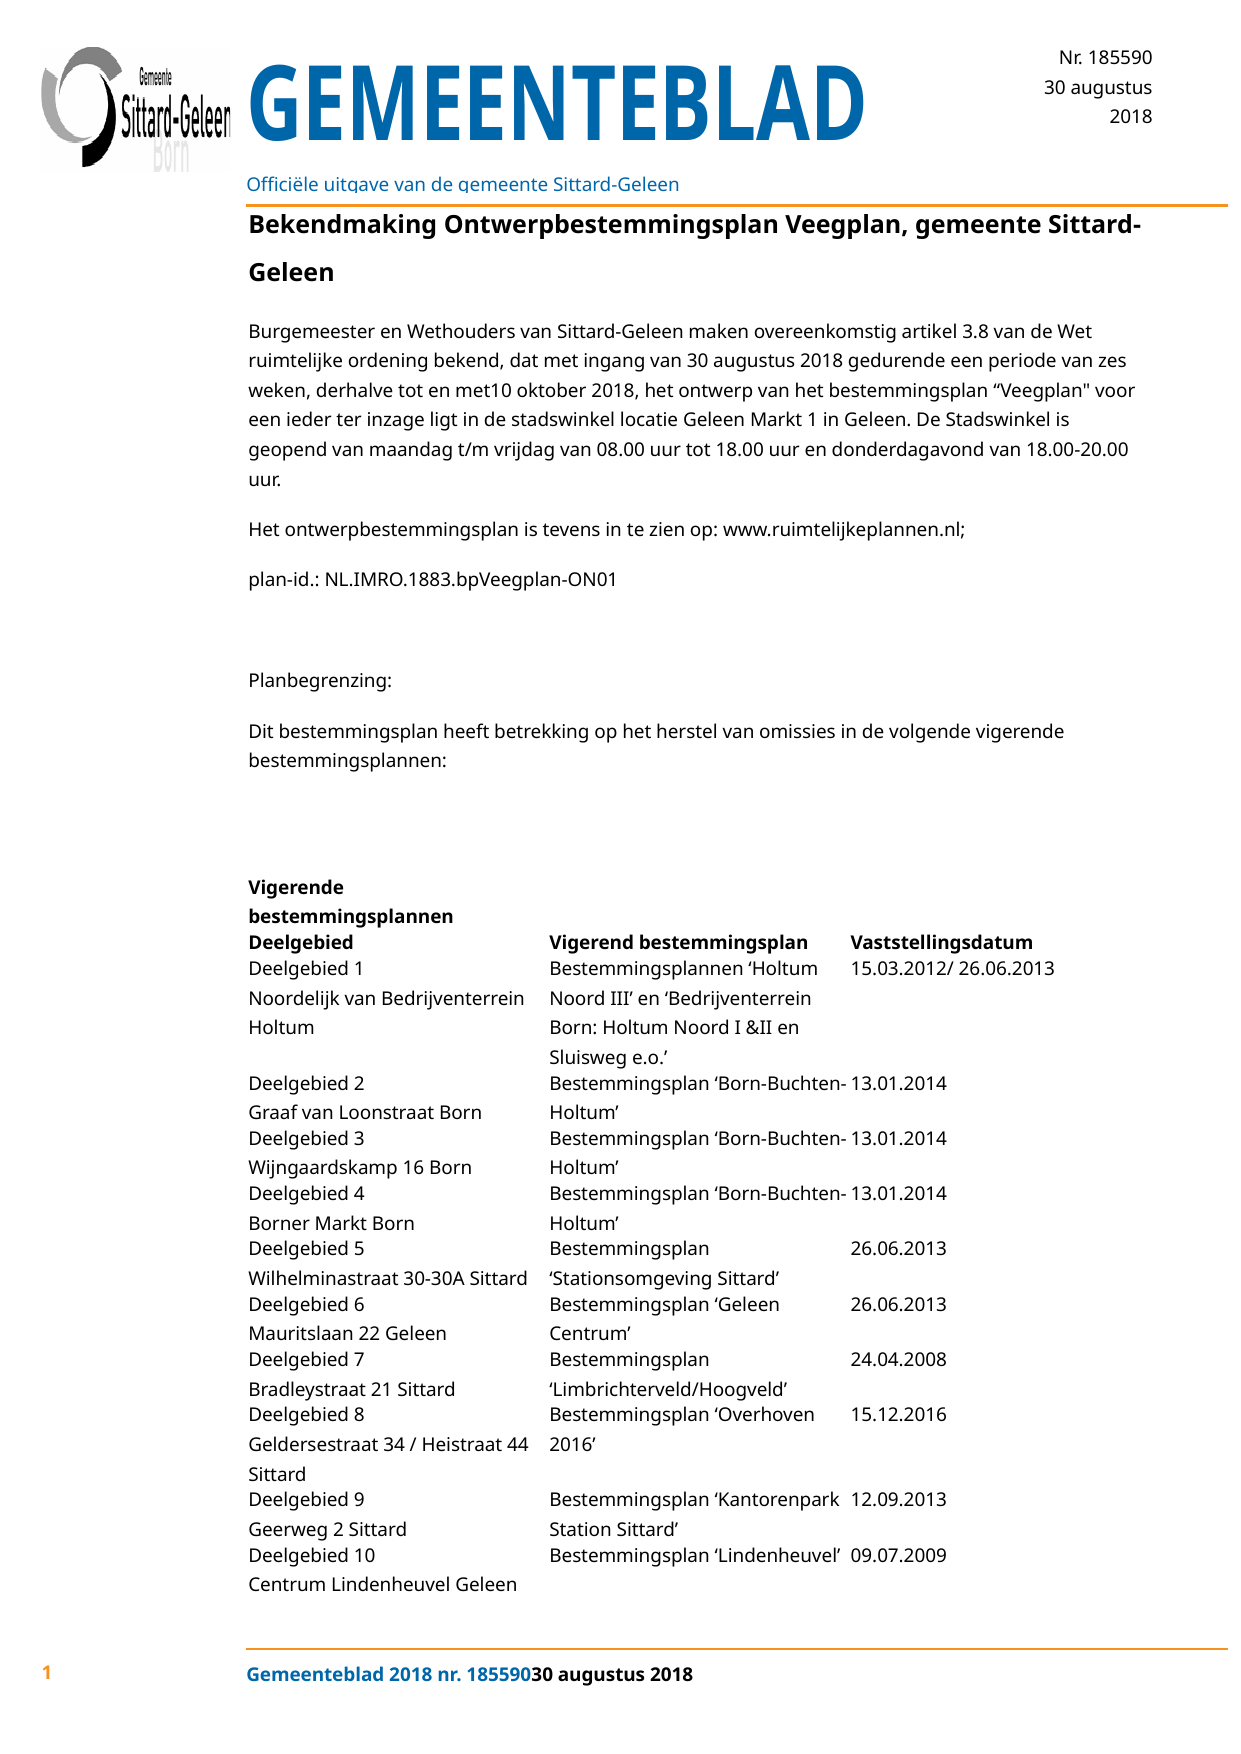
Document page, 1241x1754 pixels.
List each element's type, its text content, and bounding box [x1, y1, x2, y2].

table_header [549, 849, 850, 874]
table_cell Deelgebied 8 Geldersestraat 34 / Heistraat 44 Sittard [248, 1402, 549, 1486]
table_cell Vaststellingsdatum [850, 930, 1152, 955]
table_cell Bestemmingsplan ‘Born-Buchten-Holtum’ [549, 1180, 850, 1236]
table_cell Deelgebied [248, 930, 549, 955]
table_cell 26.06.2013 [850, 1291, 1152, 1346]
text plan-id.: NL.IMRO.1883.bpVeegplan-ON01 [248, 567, 1152, 592]
table_cell 26.06.2013 [850, 1236, 1152, 1291]
table_cell 15.03.2012/ 26.06.2013 [850, 955, 1152, 1070]
table_cell Bestemmingsplan ‘Overhoven 2016’ [549, 1402, 850, 1486]
table_cell 15.12.2016 [850, 1402, 1152, 1486]
table_cell Deelgebied 3 Wijngaardskamp 16 Born [248, 1125, 549, 1180]
table_cell 09.07.2009 [850, 1542, 1152, 1597]
text Bekendmaking Ontwerpbestemmingsplan Veegplan, gemeente Sittard-Geleen [248, 207, 1152, 288]
table_cell Deelgebied 1 Noordelijk van Bedrijventerrein Holtum [248, 955, 549, 1070]
table_cell Deelgebied 4 Borner Markt Born [248, 1180, 549, 1236]
picture [41, 47, 231, 172]
table_cell 13.01.2014 [850, 1180, 1152, 1236]
table_cell Deelgebied 2 Graaf van Loonstraat Born [248, 1070, 549, 1125]
table_cell Bestemmingsplan ‘Limbrichterveld/Hoogveld’ [549, 1346, 850, 1402]
text Dit bestemmingsplan heeft betrekking op het herstel van omissies in de volgende vigerende bestemmingsplannen: [248, 718, 1152, 773]
table_cell Deelgebied 7 Bradleystraat 21 Sittard [248, 1346, 549, 1402]
table_cell Bestemmingsplan ‘Stationsomgeving Sittard’ [549, 1236, 850, 1291]
table_cell Bestemmingsplan ‘Kantorenpark Station Sittard’ [549, 1486, 850, 1542]
table_cell Deelgebied 5 Wilhelminastraat 30-30A Sittard [248, 1236, 549, 1291]
table_cell Deelgebied 9 Geerweg 2 Sittard [248, 1486, 549, 1542]
table_header [248, 849, 549, 874]
table_cell 13.01.2014 [850, 1125, 1152, 1180]
table_cell 24.04.2008 [850, 1346, 1152, 1402]
table_cell Vigerende bestemmingsplannen [248, 874, 549, 929]
text Burgemeester en Wethouders van Sittard-Geleen maken overeenkomstig artikel 3.8 van de Wet ruimtelijke ordening bekend, dat met ingang van 30 augustus 2018 gedurende een periode van zes weken, derhalve tot en met10 oktober 2018, het ontwerp van het bestemmingsplan “Veegplan" voor een ieder ter inzage ligt in de stadswinkel locatie Geleen Markt 1 in Geleen. De Stadswinkel is geopend van maandag t/m vrijdag van 08.00 uur tot 18.00 uur en donderdagavond van 18.00-20.00 uur. [248, 318, 1152, 492]
table_cell Bestemmingsplan ‘Born-Buchten-Holtum’ [549, 1070, 850, 1125]
table_cell 13.01.2014 [850, 1070, 1152, 1125]
table_cell Deelgebied 6 Mauritslaan 22 Geleen [248, 1291, 549, 1346]
table_cell Bestemmingsplannen ‘Holtum Noord III’ en ‘Bedrijventerrein Born: Holtum Noord I &II en Sluisweg e.o.’ [549, 955, 850, 1070]
table_cell Bestemmingsplan ‘Born-Buchten-Holtum’ [549, 1125, 850, 1180]
table_cell Deelgebied 10 Centrum Lindenheuvel Geleen [248, 1542, 549, 1597]
table_cell Bestemmingsplan ‘Lindenheuvel’ [549, 1542, 850, 1597]
table_cell Vigerend bestemmingsplan [549, 930, 850, 955]
table_cell Bestemmingsplan ‘Geleen Centrum’ [549, 1291, 850, 1346]
text Planbegrenzing: [248, 667, 1152, 693]
text Het ontwerpbestemmingsplan is tevens in te zien op: www.ruimtelijkeplannen.nl; [248, 516, 1152, 542]
table_cell 12.09.2013 [850, 1486, 1152, 1542]
